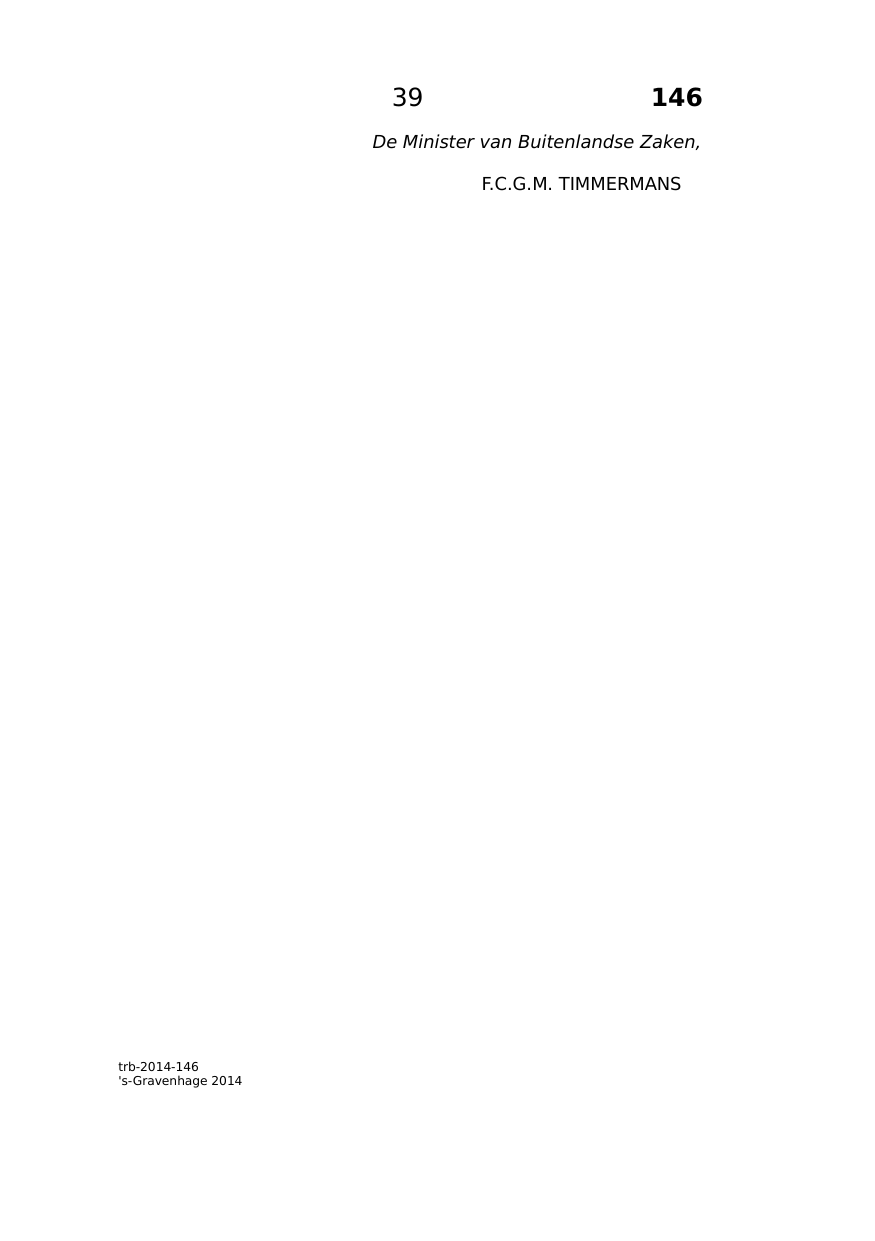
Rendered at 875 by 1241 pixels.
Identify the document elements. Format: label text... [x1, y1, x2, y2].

text trb-2014-146 [118, 1060, 352, 1074]
text 's-Gravenhage 2014 [118, 1074, 352, 1088]
text De Minister van Buitenlandse Zaken, F.C.G.M. TIMMERMANS [118, 132, 703, 194]
